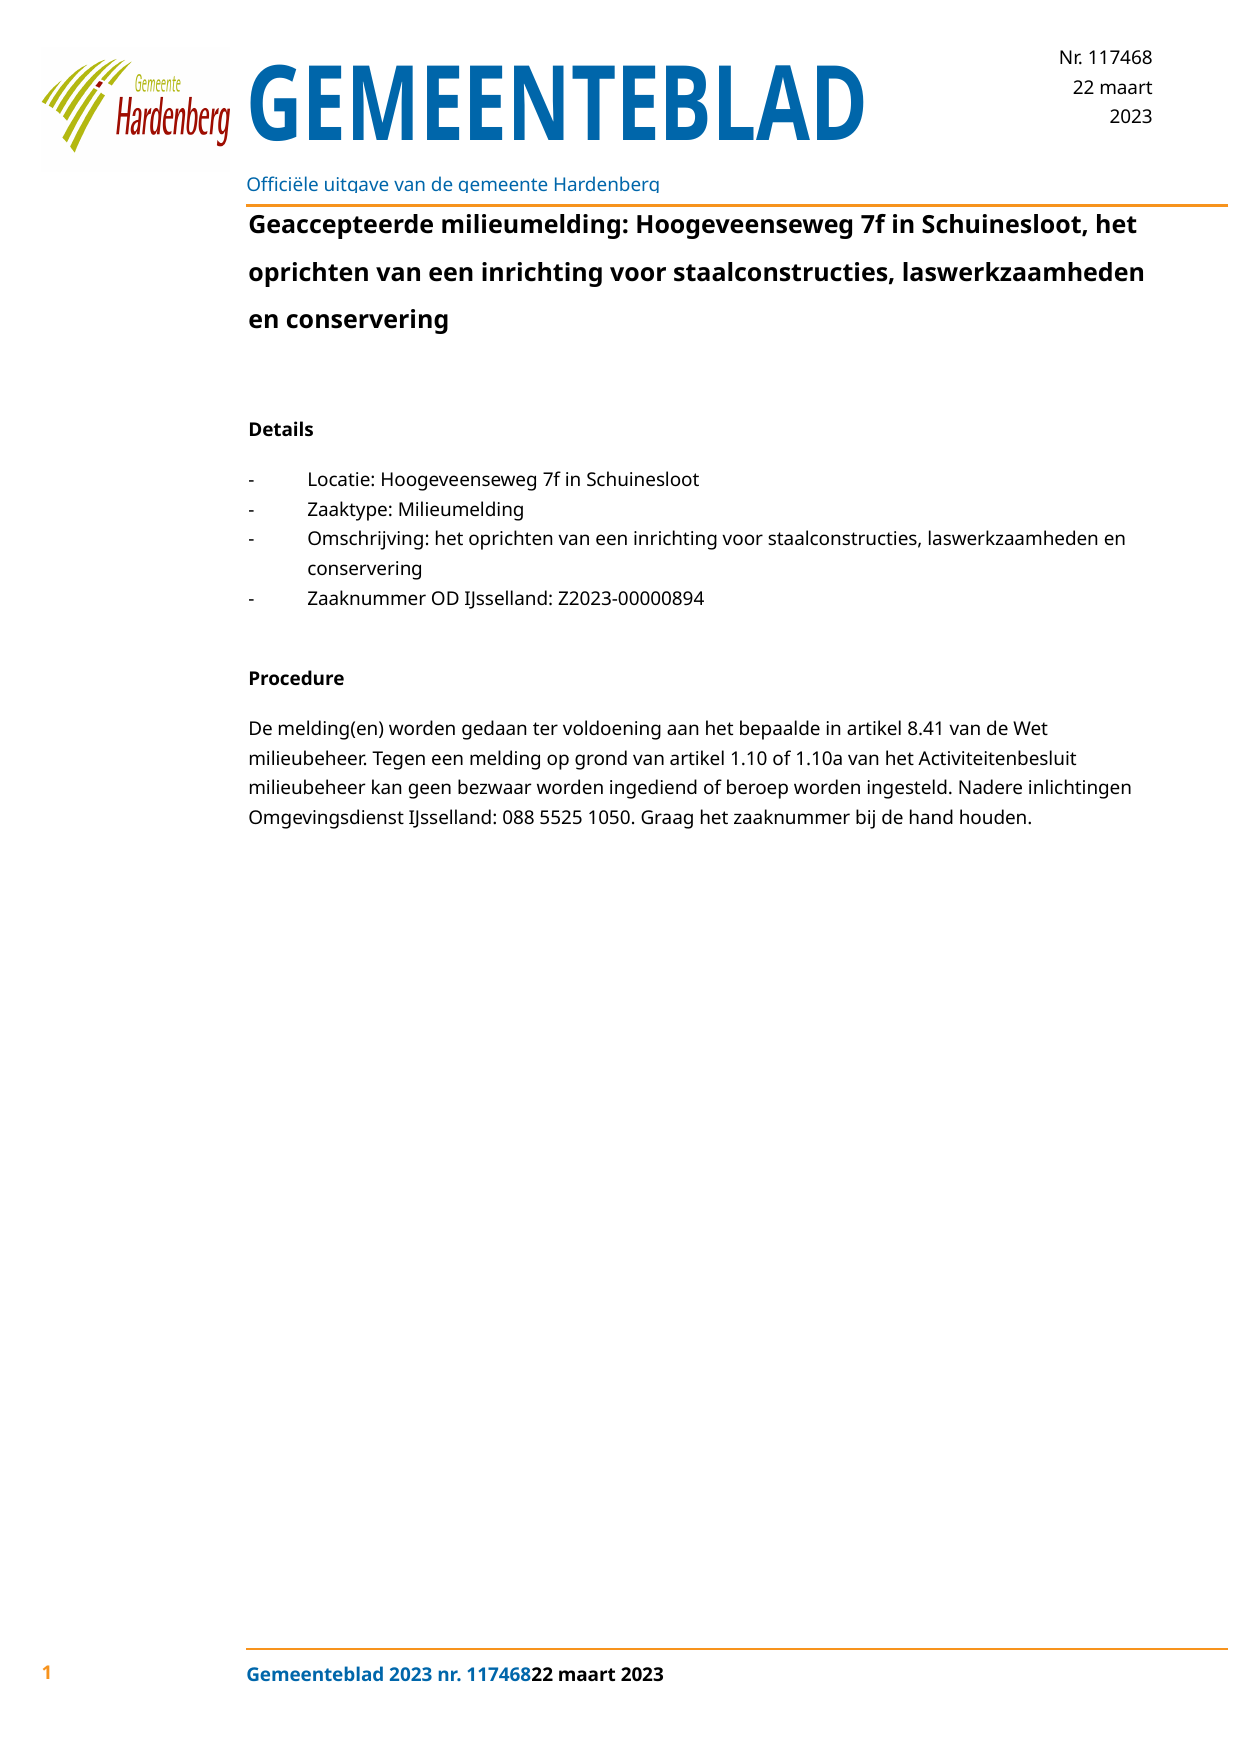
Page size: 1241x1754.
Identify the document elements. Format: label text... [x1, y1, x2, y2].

text De melding(en) worden gedaan ter voldoening aan het bepaalde in artikel 8.41 van de Wet milieubeheer. Tegen een melding op grond van artikel 1.10 of 1.10a van het Activiteitenbesluit milieubeheer kan geen bezwaar worden ingediend of beroep worden ingesteld. Nadere inlichtingen Omgevingsdienst IJsselland: 088 5525 1050. Graag het zaaknummer bij de hand houden. [248, 715, 1152, 829]
list Omschrijving: het oprichten van een inrichting voor staalconstructies, laswerkzaamheden en conservering [248, 526, 1152, 581]
picture [41, 47, 231, 172]
text Details [248, 416, 1152, 442]
text Procedure [248, 665, 1152, 690]
list Zaaknummer OD IJsselland: Z2023-00000894 [248, 585, 1152, 610]
text Geaccepteerde milieumelding: Hoogeveenseweg 7f in Schuinesloot, het oprichten van een inrichting voor staalconstructies, laswerkzaamheden en conservering [248, 207, 1152, 336]
list Locatie: Hoogeveenseweg 7f in Schuinesloot [248, 466, 1152, 492]
list Zaaktype: Milieumelding [248, 496, 1152, 522]
